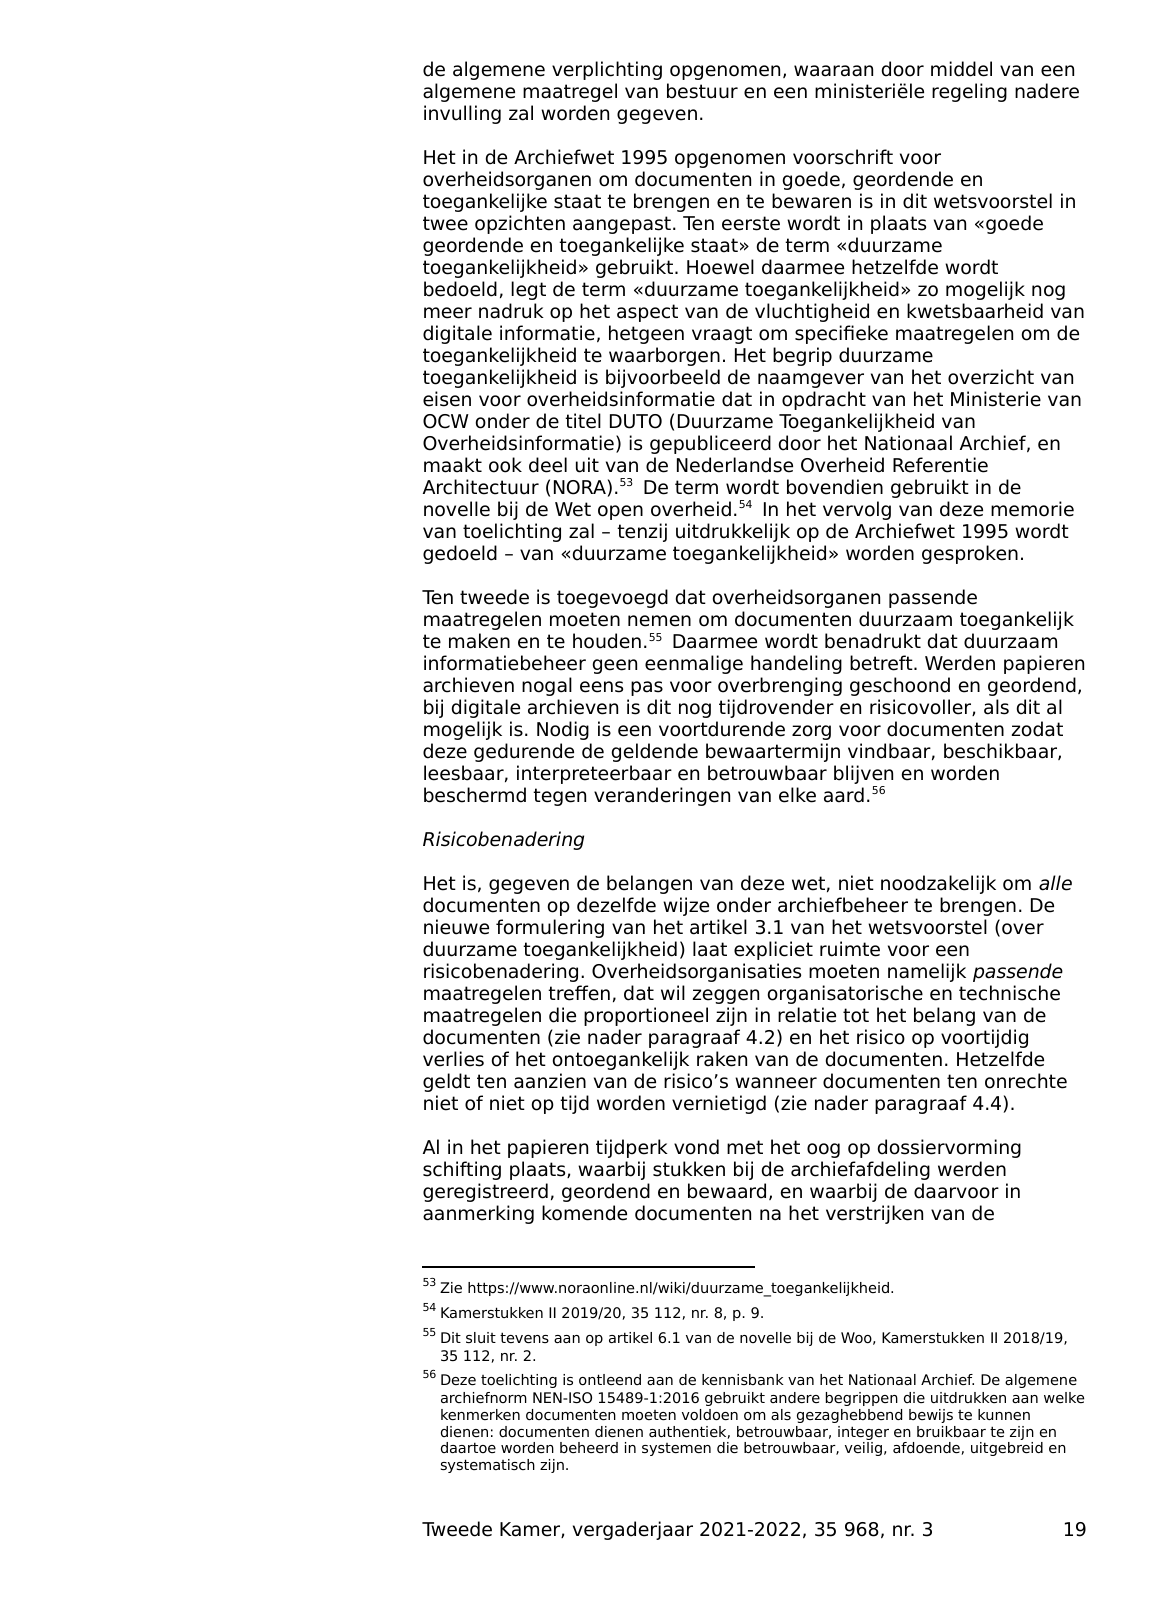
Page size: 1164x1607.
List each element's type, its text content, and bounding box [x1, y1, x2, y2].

text Kamerstukken II 2019/20, 35 112, nr. 8, p. 9. [422, 1301, 1087, 1323]
text Het in de Archiefwet 1995 opgenomen voorschrift voor overheidsorganen om documenten in goede, geordende en toegankelijke staat te brengen en te bewaren is in dit wetsvoorstel in twee opzichten aangepast. Ten eerste wordt in plaats van «goede geordende en toegankelijke staat» de term «duurzame toegankelijkheid» gebruikt. Hoewel daarmee hetzelfde wordt bedoeld, legt de term «duurzame toegankelijkheid» zo mogelijk nog meer nadruk op het aspect van de vluchtigheid en kwetsbaarheid van digitale informatie, hetgeen vraagt om specifieke maatregelen om de toegankelijkheid te waarborgen. Het begrip duurzame toegankelijkheid is bijvoorbeeld de naamgever van het overzicht van eisen voor overheidsinformatie dat in opdracht van het Ministerie van OCW onder de titel DUTO (Duurzame Toegankelijkheid van Overheidsinformatie) is gepubliceerd door het Nationaal Archief, en maakt ook deel uit van de Nederlandse Overheid Referentie Architectuur (NORA). De term wordt bovendien gebruikt in de novelle bij de Wet open overheid. In het vervolg van deze memorie van toelichting zal – tenzij uitdrukkelijk op de Archiefwet 1995 wordt gedoeld – van «duurzame toegankelijkheid» worden gesproken. [422, 147, 1087, 565]
text Deze toelichting is ontleend aan de kennisbank van het Nationaal Archief. De algemene archiefnorm NEN-ISO 15489-1:2016 gebruikt andere begrippen die uitdrukken aan welke kenmerken documenten moeten voldoen om als gezaghebbend bewijs te kunnen dienen: documenten dienen authentiek, betrouwbaar, integer en bruikbaar te zijn en daartoe worden beheerd in systemen die betrouwbaar, veilig, afdoende, uitgebreid en systematisch zijn. [422, 1368, 1087, 1474]
text Dit sluit tevens aan op artikel 6.1 van de novelle bij de Woo, Kamerstukken II 2018/19, 35 112, nr. 2. [422, 1326, 1087, 1365]
text Zie https://www.noraonline.nl/wiki/duurzame_toegankelijkheid. [422, 1276, 1087, 1298]
text Al in het papieren tijdperk vond met het oog op dossiervorming schifting plaats, waarbij stukken bij de archiefafdeling werden geregistreerd, geordend en bewaard, en waarbij de daarvoor in aanmerking komende documenten na het verstrijken van de [422, 1137, 1087, 1225]
subtitle Risicobenadering [422, 829, 1087, 851]
text Ten tweede is toegevoegd dat overheidsorganen passende maatregelen moeten nemen om documenten duurzaam toegankelijk te maken en te houden. Daarmee wordt benadrukt dat duurzaam informatiebeheer geen eenmalige handeling betreft. Werden papieren archieven nogal eens pas voor overbrenging geschoond en geordend, bij digitale archieven is dit nog tijdrovender en risicovoller, als dit al mogelijk is. Nodig is een voortdurende zorg voor documenten zodat deze gedurende de geldende bewaartermijn vindbaar, beschikbaar, leesbaar, interpreteerbaar en betrouwbaar blijven en worden beschermd tegen veranderingen van elke aard. [422, 587, 1087, 807]
text Het is, gegeven de belangen van deze wet, niet noodzakelijk om alle documenten op dezelfde wijze onder archiefbeheer te brengen. De nieuwe formulering van het artikel 3.1 van het wetsvoorstel (over duurzame toegankelijkheid) laat expliciet ruimte voor een risicobenadering. Overheidsorganisaties moeten namelijk passende maatregelen treffen, dat wil zeggen organisatorische en technische maatregelen die proportioneel zijn in relatie tot het belang van de documenten (zie nader paragraaf 4.2) en het risico op voortijdig verlies of het ontoegankelijk raken van de documenten. Hetzelfde geldt ten aanzien van de risico’s wanneer documenten ten onrechte niet of niet op tijd worden vernietigd (zie nader paragraaf 4.4). [422, 873, 1087, 1115]
text de algemene verplichting opgenomen, waaraan door middel van een algemene maatregel van bestuur en een ministeriële regeling nadere invulling zal worden gegeven. [422, 59, 1087, 125]
